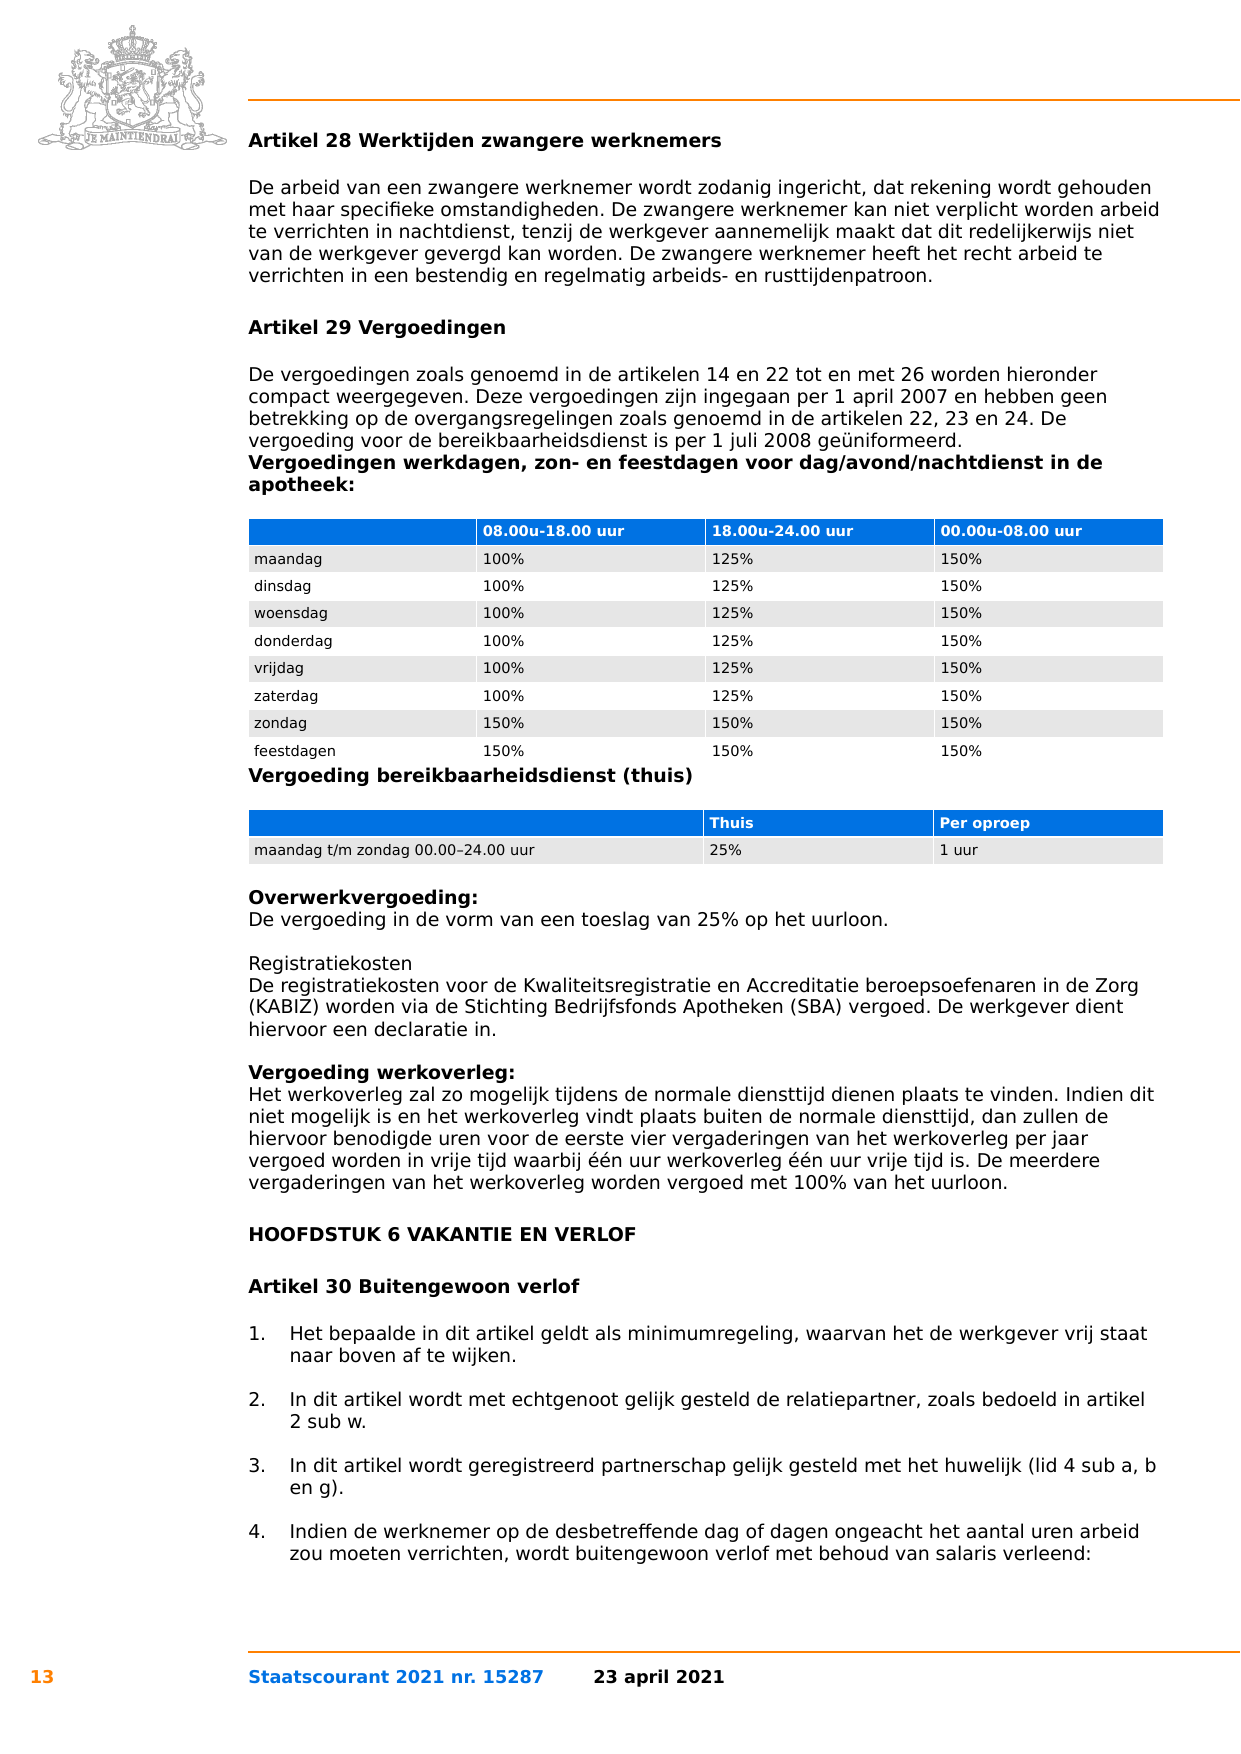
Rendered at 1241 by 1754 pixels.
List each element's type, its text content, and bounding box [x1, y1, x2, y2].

table_header 18.00u-24.00 uur [706, 519, 934, 545]
table_cell 100% [477, 683, 705, 709]
table_header 08.00u-18.00 uur [477, 519, 705, 545]
table_cell 150% [706, 738, 934, 764]
table_cell donderdag [249, 628, 476, 654]
subtitle Vergoeding werkoverleg: [248, 1062, 1163, 1084]
text 1. Het bepaalde in dit artikel geldt als minimumregeling, waarvan het de werkgever vrij staat naar boven af te wijken. [248, 1323, 1163, 1367]
table_cell 100% [477, 546, 705, 572]
table_cell 125% [706, 683, 934, 709]
subtitle Overwerkvergoeding: [248, 887, 1163, 909]
table_cell 150% [477, 710, 705, 737]
subtitle HOOFDSTUK 6 VAKANTIE EN VERLOF [248, 1224, 1163, 1246]
table_header [249, 810, 703, 836]
text De vergoedingen zoals genoemd in de artikelen 14 en 22 tot en met 26 worden hieronder compact weergegeven. Deze vergoedingen zijn ingegaan per 1 april 2007 en hebben geen betrekking op de overgangsregelingen zoals genoemd in de artikelen 22, 23 en 24. De vergoeding voor de bereikbaarheidsdienst is per 1 juli 2008 geüniformeerd. [248, 364, 1163, 452]
table_header [249, 519, 476, 545]
table_cell woensdag [249, 601, 476, 627]
table_cell zaterdag [249, 683, 476, 709]
table_cell 125% [706, 628, 934, 654]
table_cell 100% [477, 628, 705, 654]
table_header 00.00u-08.00 uur [935, 519, 1163, 545]
table_header Thuis [704, 810, 933, 836]
table_cell 150% [935, 738, 1163, 764]
table_cell 100% [477, 573, 705, 600]
subtitle Artikel 30 Buitengewoon verlof [248, 1276, 1163, 1298]
table_cell 125% [706, 546, 934, 572]
table_cell 100% [477, 656, 705, 682]
table_cell maandag t/m zondag 00.00–24.00 uur [249, 838, 703, 864]
table_cell 100% [477, 601, 705, 627]
table_cell 125% [706, 656, 934, 682]
text De registratiekosten voor de Kwaliteitsregistratie en Accreditatie beroepsoefenaren in de Zorg (KABIZ) worden via de Stichting Bedrijfsfonds Apotheken (SBA) vergoed. De werkgever dient hiervoor een declaratie in. [248, 974, 1163, 1040]
text Vergoedingen werkdagen, zon- en feestdagen voor dag/avond/nachtdienst in de apotheek: [248, 452, 1163, 496]
text 3. In dit artikel wordt geregistreerd partnerschap gelijk gesteld met het huwelijk (lid 4 sub a, b en g). [248, 1455, 1163, 1499]
table_cell 150% [935, 628, 1163, 654]
text De arbeid van een zwangere werknemer wordt zodanig ingericht, dat rekening wordt gehouden met haar specifieke omstandigheden. De zwangere werknemer kan niet verplicht worden arbeid te verrichten in nachtdienst, tenzij de werkgever aannemelijk maakt dat dit redelijkerwijs niet van de werkgever gevergd kan worden. De zwangere werknemer heeft het recht arbeid te verrichten in een bestendig en regelmatig arbeids- en rusttijdenpatroon. [248, 177, 1163, 287]
text 4. Indien de werknemer op de desbetreffende dag of dagen ongeacht het aantal uren arbeid zou moeten verrichten, wordt buitengewoon verlof met behoud van salaris verleend: [248, 1521, 1163, 1564]
text 2. In dit artikel wordt met echtgenoot gelijk gesteld de relatiepartner, zoals bedoeld in artikel 2 sub w. [248, 1389, 1163, 1433]
table_cell 150% [935, 546, 1163, 572]
table_cell 125% [706, 601, 934, 627]
picture [38, 25, 227, 150]
subtitle Artikel 28 Werktijden zwangere werknemers [248, 130, 1163, 152]
subtitle Artikel 29 Vergoedingen [248, 317, 1163, 339]
table_cell 25% [704, 838, 933, 864]
table_cell 150% [935, 683, 1163, 709]
table_cell 150% [706, 710, 934, 737]
subtitle Registratiekosten [248, 952, 1163, 974]
table_cell dinsdag [249, 573, 476, 600]
text Vergoeding bereikbaarheidsdienst (thuis) [248, 765, 1163, 787]
table_cell 1 uur [934, 838, 1163, 864]
table_cell 150% [935, 601, 1163, 627]
table_cell 150% [477, 738, 705, 764]
table_header Per oproep [934, 810, 1163, 836]
table_cell 125% [706, 573, 934, 600]
table_cell maandag [249, 546, 476, 572]
table_cell feestdagen [249, 738, 476, 764]
text Het werkoverleg zal zo mogelijk tijdens de normale diensttijd dienen plaats te vinden. Indien dit niet mogelijk is en het werkoverleg vindt plaats buiten de normale diensttijd, dan zullen de hiervoor benodigde uren voor de eerste vier vergaderingen van het werkoverleg per jaar vergoed worden in vrije tijd waarbij één uur werkoverleg één uur vrije tijd is. De meerdere vergaderingen van het werkoverleg worden vergoed met 100% van het uurloon. [248, 1084, 1163, 1194]
text De vergoeding in de vorm van een toeslag van 25% op het uurloon. [248, 909, 1163, 931]
table_cell zondag [249, 710, 476, 737]
table_cell vrijdag [249, 656, 476, 682]
table_cell 150% [935, 573, 1163, 600]
table_cell 150% [935, 656, 1163, 682]
table_cell 150% [935, 710, 1163, 737]
